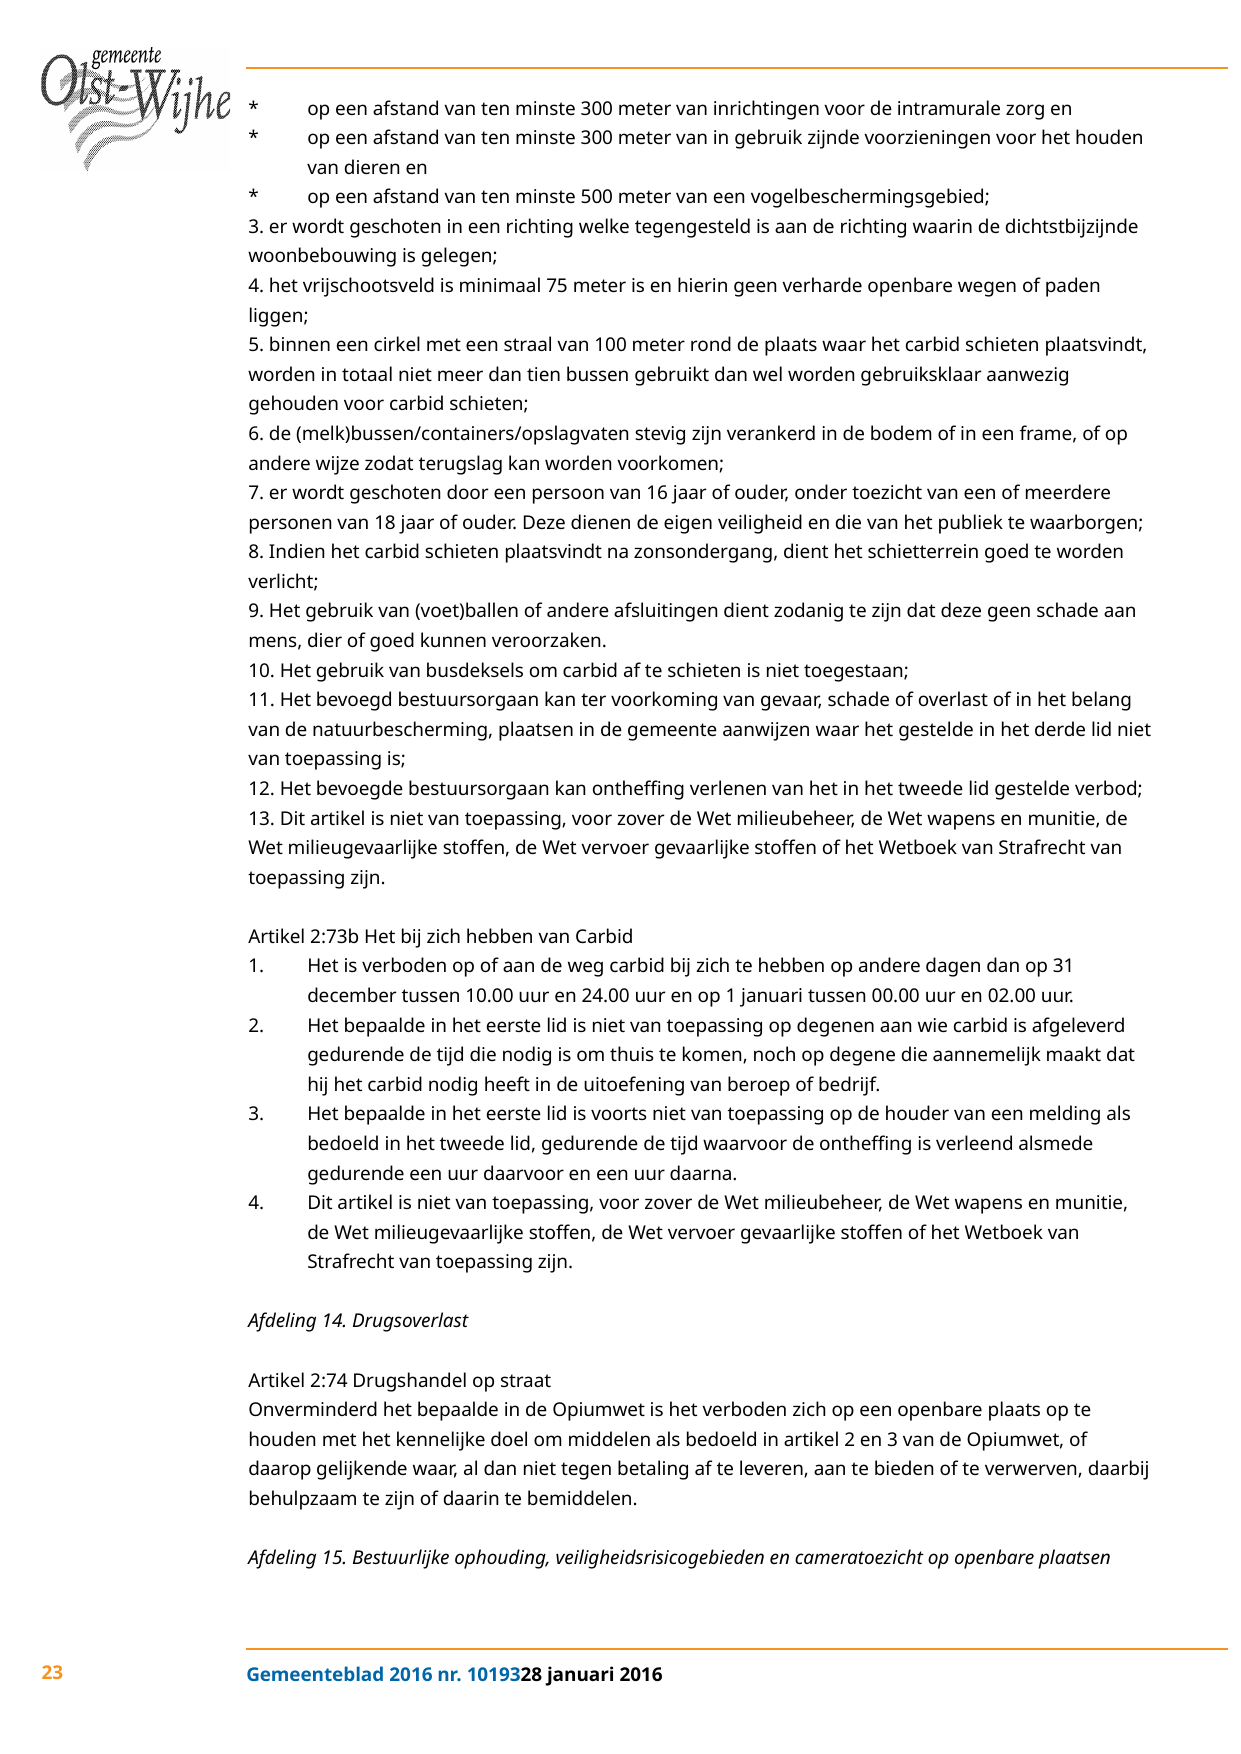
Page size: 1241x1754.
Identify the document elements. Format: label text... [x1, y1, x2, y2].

text 11. Het bevoegd bestuursorgaan kan ter voorkoming van gevaar, schade of overlast of in het belang van de natuurbescherming, plaatsen in de gemeente aanwijzen waar het gestelde in het derde lid niet van toepassing is; [248, 686, 1152, 771]
text Afdeling 14. Drugsoverlast [248, 1308, 1152, 1333]
list Het bepaalde in het eerste lid is voorts niet van toepassing op de houder van een melding als bedoeld in het tweede lid, gedurende de tijd waarvoor de ontheffing is verleend alsmede gedurende een uur daarvoor en een uur daarna. [248, 1101, 1152, 1186]
text 10. Het gebruik van busdeksels om carbid af te schieten is niet toegestaan; [248, 657, 1152, 683]
text 6. de (melk)bussen/containers/opslagvaten stevig zijn verankerd in de bodem of in een frame, of op andere wijze zodat terugslag kan worden voorkomen; [248, 420, 1152, 476]
text 4. het vrijschootsveld is minimaal 75 meter is en hierin geen verharde openbare wegen of paden liggen; [248, 272, 1152, 328]
text Artikel 2:73b Het bij zich hebben van Carbid [248, 923, 1152, 949]
list op een afstand van ten minste 300 meter van inrichtingen voor de intramurale zorg en [248, 95, 1152, 121]
text 12. Het bevoegde bestuursorgaan kan ontheffing verlenen van het in het tweede lid gestelde verbod; [248, 775, 1152, 801]
list Dit artikel is niet van toepassing, voor zover de Wet milieubeheer, de Wet wapens en munitie, de Wet milieugevaarlijke stoffen, de Wet vervoer gevaarlijke stoffen of het Wetboek van Strafrecht van toepassing zijn. [248, 1189, 1152, 1274]
text 8. Indien het carbid schieten plaatsvindt na zonsondergang, dient het schietterrein goed te worden verlicht; [248, 538, 1152, 594]
list op een afstand van ten minste 300 meter van in gebruik zijnde voorzieningen voor het houden van dieren en [248, 124, 1152, 180]
picture [41, 47, 231, 172]
text 9. Het gebruik van (voet)ballen of andere afsluitingen dient zodanig te zijn dat deze geen schade aan mens, dier of goed kunnen veroorzaken. [248, 598, 1152, 653]
text Onverminderd het bepaalde in de Opiumwet is het verboden zich op een openbare plaats op te houden met het kennelijke doel om middelen als bedoeld in artikel 2 en 3 van de Opiumwet, of daarop gelijkende waar, al dan niet tegen betaling af te leveren, aan te bieden of te verwerven, daarbij behulpzaam te zijn of daarin te bemiddelen. [248, 1396, 1152, 1511]
list op een afstand van ten minste 500 meter van een vogelbeschermingsgebied; [248, 183, 1152, 209]
list Het bepaalde in het eerste lid is niet van toepassing op degenen aan wie carbid is afgeleverd gedurende de tijd die nodig is om thuis te komen, noch op degene die aannemelijk maakt dat hij het carbid nodig heeft in de uitoefening van beroep of bedrijf. [248, 1012, 1152, 1097]
list Het is verboden op of aan de weg carbid bij zich te hebben op andere dagen dan op 31 december tussen 10.00 uur en 24.00 uur en op 1 januari tussen 00.00 uur en 02.00 uur. [248, 953, 1152, 1008]
text 3. er wordt geschoten in een richting welke tegengesteld is aan de richting waarin de dichtstbijzijnde woonbebouwing is gelegen; [248, 213, 1152, 268]
text Artikel 2:74 Drugshandel op straat [248, 1367, 1152, 1393]
text 7. er wordt geschoten door een persoon van 16 jaar of ouder, onder toezicht van een of meerdere personen van 18 jaar of ouder. Deze dienen de eigen veiligheid en die van het publiek te waarborgen; [248, 479, 1152, 535]
text Afdeling 15. Bestuurlijke ophouding, veiligheidsrisicogebieden en cameratoezicht op openbare plaatsen [248, 1544, 1152, 1570]
text 13. Dit artikel is niet van toepassing, voor zover de Wet milieubeheer, de Wet wapens en munitie, de Wet milieugevaarlijke stoffen, de Wet vervoer gevaarlijke stoffen of het Wetboek van Strafrecht van toepassing zijn. [248, 805, 1152, 890]
text 5. binnen een cirkel met een straal van 100 meter rond de plaats waar het carbid schieten plaatsvindt, worden in totaal niet meer dan tien bussen gebruikt dan wel worden gebruiksklaar aanwezig gehouden voor carbid schieten; [248, 331, 1152, 416]
